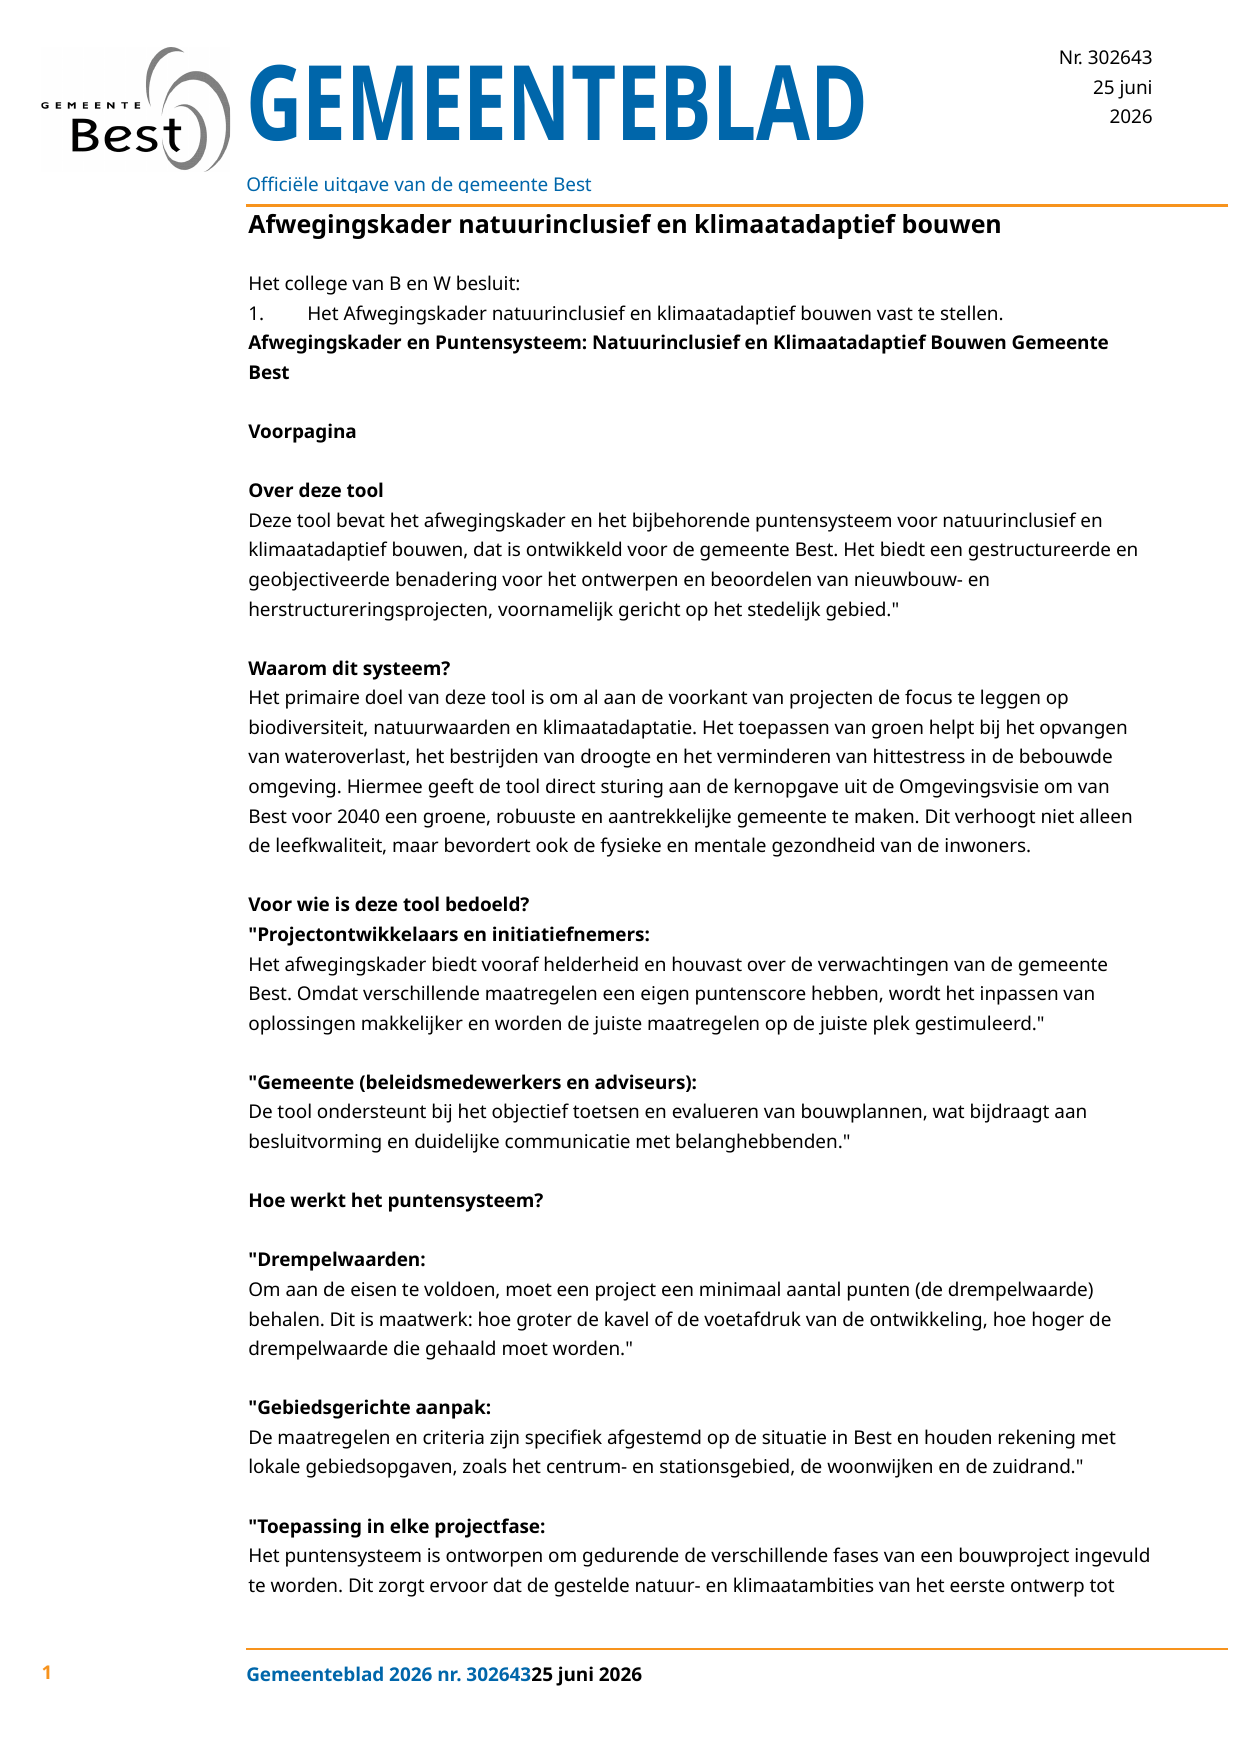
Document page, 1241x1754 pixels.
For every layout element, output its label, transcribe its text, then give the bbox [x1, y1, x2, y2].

text "Gebiedsgerichte aanpak: [248, 1394, 1152, 1420]
text Deze tool bevat het afwegingskader en het bijbehorende puntensysteem voor natuurinclusief en klimaatadaptief bouwen, dat is ontwikkeld voor de gemeente Best. Het biedt een gestructureerde en geobjectiveerde benadering voor het ontwerpen en beoordelen van nieuwbouw- en herstructureringsprojecten, voornamelijk gericht op het stedelijk gebied." [248, 507, 1152, 621]
text Het primaire doel van deze tool is om al aan de voorkant van projecten de focus te leggen op biodiversiteit, natuurwaarden en klimaatadaptatie. Het toepassen van groen helpt bij het opvangen van wateroverlast, het bestrijden van droogte en het verminderen van hittestress in de bebouwde omgeving. Hiermee geeft de tool direct sturing aan de kernopgave uit de Omgevingsvisie om van Best voor 2040 een groene, robuuste en aantrekkelijke gemeente te maken. Dit verhoogt niet alleen de leefkwaliteit, maar bevordert ook de fysieke en mentale gezondheid van de inwoners. [248, 684, 1152, 858]
text Afwegingskader en Puntensysteem: Natuurinclusief en Klimaatadaptief Bouwen Gemeente Best [248, 329, 1152, 385]
text Het college van B en W besluit: [248, 270, 1152, 296]
text "Projectontwikkelaars en initiatiefnemers: [248, 921, 1152, 947]
text "Drempelwaarden: [248, 1247, 1152, 1272]
text Hoe werkt het puntensysteem? [248, 1187, 1152, 1213]
text "Toepassing in elke projectfase: [248, 1513, 1152, 1538]
text "Gemeente (beleidsmedewerkers en adviseurs): [248, 1069, 1152, 1095]
text Om aan de eisen te voldoen, moet een project een minimaal aantal punten (de drempelwaarde) behalen. Dit is maatwerk: hoe groter de kavel of de voetafdruk van de ontwikkeling, hoe hoger de drempelwaarde die gehaald moet worden." [248, 1276, 1152, 1361]
text Voorpagina [248, 418, 1152, 444]
text De maatregelen en criteria zijn specifiek afgestemd op de situatie in Best en houden rekening met lokale gebiedsopgaven, zoals het centrum- en stationsgebied, de woonwijken en de zuidrand." [248, 1424, 1152, 1479]
picture [41, 47, 231, 172]
text Het puntensysteem is ontworpen om gedurende de verschillende fases van een bouwproject ingevuld te worden. Dit zorgt ervoor dat de gestelde natuur- en klimaatambities van het eerste ontwerp tot [248, 1542, 1152, 1598]
text Het afwegingskader biedt vooraf helderheid en houvast over de verwachtingen van de gemeente Best. Omdat verschillende maatregelen een eigen puntenscore hebben, wordt het inpassen van oplossingen makkelijker en worden de juiste maatregelen op de juiste plek gestimuleerd." [248, 951, 1152, 1036]
text Voor wie is deze tool bedoeld? [248, 892, 1152, 917]
text Waarom dit systeem? [248, 655, 1152, 681]
list Het Afwegingskader natuurinclusief en klimaatadaptief bouwen vast te stellen. [248, 300, 1152, 326]
text Over deze tool [248, 477, 1152, 503]
text Afwegingskader natuurinclusief en klimaatadaptief bouwen [248, 207, 1152, 241]
text De tool ondersteunt bij het objectief toetsen en evalueren van bouwplannen, wat bijdraagt aan besluitvorming en duidelijke communicatie met belanghebbenden." [248, 1099, 1152, 1154]
